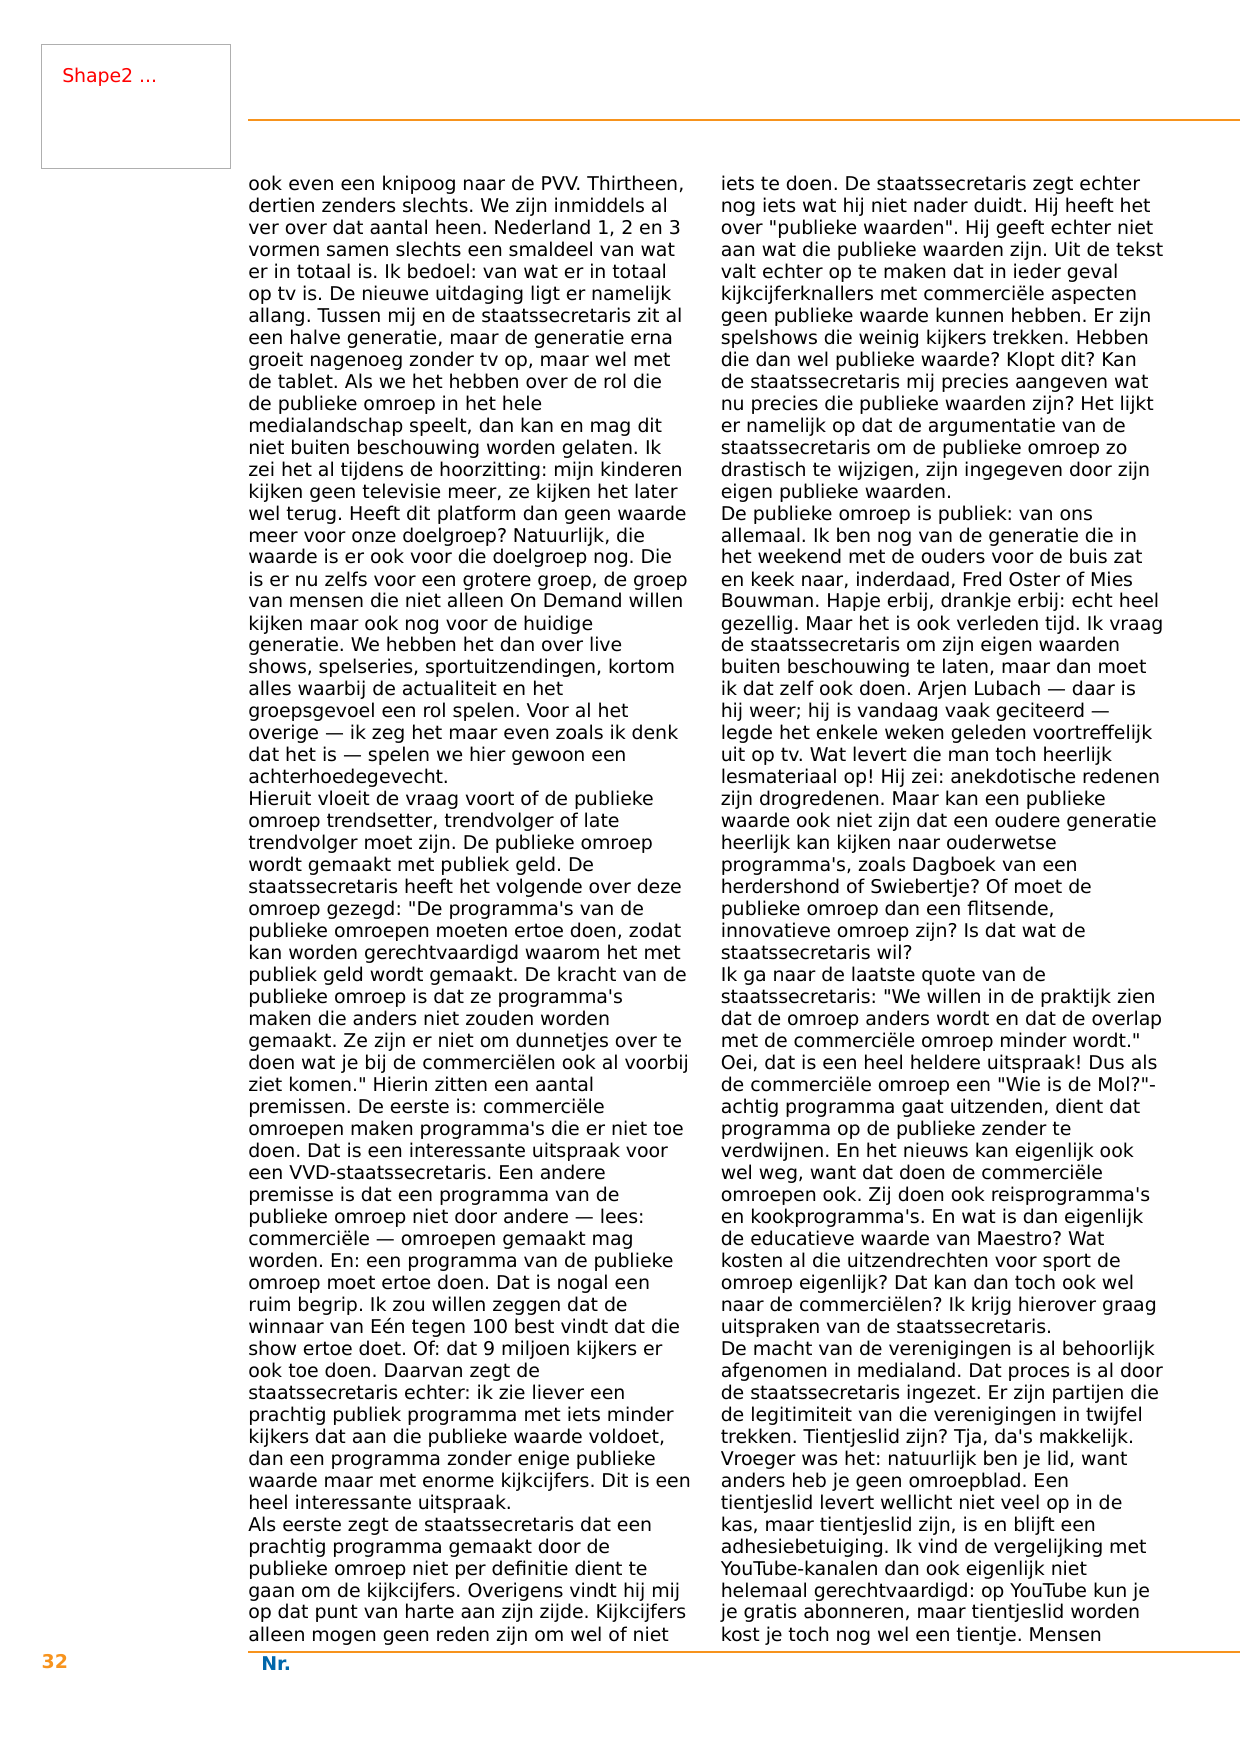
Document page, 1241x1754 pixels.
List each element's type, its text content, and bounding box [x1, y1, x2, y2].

text Als eerste zegt de staatssecretaris dat een prachtig programma gemaakt door de publieke omroep niet per definitie dient te gaan om de kijkcijfers. Overigens vindt hij mij op dat punt van harte aan zijn zijde. Kijkcijfers alleen mogen geen reden zijn om wel of niet [248, 1513, 691, 1645]
text iets te doen. De staatssecretaris zegt echter nog iets wat hij niet nader duidt. Hij heeft het over "publieke waarden". Hij geeft echter niet aan wat die publieke waarden zijn. Uit de tekst valt echter op te maken dat in ieder geval kijkcijferknallers met commerciële aspecten geen publieke waarde kunnen hebben. Er zijn spelshows die weinig kijkers trekken. Hebben die dan wel publieke waarde? Klopt dit? Kan de staatssecretaris mij precies aangeven wat nu precies die publieke waarden zijn? Het lijkt er namelijk op dat de argumentatie van de staatssecretaris om de publieke omroep zo drastisch te wijzigen, zijn ingegeven door zijn eigen publieke waarden. [721, 173, 1163, 502]
text Hieruit vloeit de vraag voort of de publieke omroep trendsetter, trendvolger of late trendvolger moet zijn. De publieke omroep wordt gemaakt met publiek geld. De staatssecretaris heeft het volgende over deze omroep gezegd: "De programma's van de publieke omroepen moeten ertoe doen, zodat kan worden gerechtvaardigd waarom het met publiek geld wordt gemaakt. De kracht van de publieke omroep is dat ze programma's maken die anders niet zouden worden gemaakt. Ze zijn er niet om dunnetjes over te doen wat je bij de commerciëlen ook al voorbij ziet komen." Hierin zitten een aantal premissen. De eerste is: commerciële omroepen maken programma's die er niet toe doen. Dat is een interessante uitspraak voor een VVD-staatssecretaris. Een andere premisse is dat een programma van de publieke omroep niet door andere — lees: commerciële — omroepen gemaakt mag worden. En: een programma van de publieke omroep moet ertoe doen. Dat is nogal een ruim begrip. Ik zou willen zeggen dat de winnaar van Eén tegen 100 best vindt dat die show ertoe doet. Of: dat 9 miljoen kijkers er ook toe doen. Daarvan zegt de staatssecretaris echter: ik zie liever een prachtig publiek programma met iets minder kijkers dat aan die publieke waarde voldoet, dan een programma zonder enige publieke waarde maar met enorme kijkcijfers. Dit is een heel interessante uitspraak. [248, 788, 691, 1513]
text De macht van de verenigingen is al behoorlijk afgenomen in medialand. Dat proces is al door de staatssecretaris ingezet. Er zijn partijen die de legitimiteit van die verenigingen in twijfel trekken. Tientjeslid zijn? Tja, da's makkelijk. Vroeger was het: natuurlijk ben je lid, want anders heb je geen omroepblad. Een tientjeslid levert wellicht niet veel op in de kas, maar tientjeslid zijn, is en blijft een adhesiebetuiging. Ik vind de vergelijking met YouTube-kanalen dan ook eigenlijk niet helemaal gerechtvaardigd: op YouTube kun je je gratis abonneren, maar tientjeslid worden kost je toch nog wel een tientje. Mensen [721, 1338, 1163, 1645]
text ook even een knipoog naar de PVV. Thirtheen, dertien zenders slechts. We zijn inmiddels al ver over dat aantal heen. Nederland 1, 2 en 3 vormen samen slechts een smaldeel van wat er in totaal is. Ik bedoel: van wat er in totaal op tv is. De nieuwe uitdaging ligt er namelijk allang. Tussen mij en de staatssecretaris zit al een halve generatie, maar de generatie erna groeit nagenoeg zonder tv op, maar wel met de tablet. Als we het hebben over de rol die de publieke omroep in het hele medialandschap speelt, dan kan en mag dit niet buiten beschouwing worden gelaten. Ik zei het al tijdens de hoorzitting: mijn kinderen kijken geen televisie meer, ze kijken het later wel terug. Heeft dit platform dan geen waarde meer voor onze doelgroep? Natuurlijk, die waarde is er ook voor die doelgroep nog. Die is er nu zelfs voor een grotere groep, de groep van mensen die niet alleen On Demand willen kijken maar ook nog voor de huidige generatie. We hebben het dan over live shows, spelseries, sportuitzendingen, kortom alles waarbij de actualiteit en het groepsgevoel een rol spelen. Voor al het overige — ik zeg het maar even zoals ik denk dat het is — spelen we hier gewoon een achterhoedegevecht. [248, 173, 691, 788]
text Ik ga naar de laatste quote van de staatssecretaris: "We willen in de praktijk zien dat de omroep anders wordt en dat de overlap met de commerciële omroep minder wordt." Oei, dat is een heel heldere uitspraak! Dus als de commerciële omroep een "Wie is de Mol?"-achtig programma gaat uitzenden, dient dat programma op de publieke zender te verdwijnen. En het nieuws kan eigenlijk ook wel weg, want dat doen de commerciële omroepen ook. Zij doen ook reisprogramma's en kookprogramma's. En wat is dan eigenlijk de educatieve waarde van Maestro? Wat kosten al die uitzendrechten voor sport de omroep eigenlijk? Dat kan dan toch ook wel naar de commerciëlen? Ik krijg hierover graag uitspraken van de staatssecretaris. [721, 964, 1163, 1338]
text De publieke omroep is publiek: van ons allemaal. Ik ben nog van de generatie die in het weekend met de ouders voor de buis zat en keek naar, inderdaad, Fred Oster of Mies Bouwman. Hapje erbij, drankje erbij: echt heel gezellig. Maar het is ook verleden tijd. Ik vraag de staatssecretaris om zijn eigen waarden buiten beschouwing te laten, maar dan moet ik dat zelf ook doen. Arjen Lubach — daar is hij weer; hij is vandaag vaak geciteerd — legde het enkele weken geleden voortreffelijk uit op tv. Wat levert die man toch heerlijk lesmateriaal op! Hij zei: anekdotische redenen zijn drogredenen. Maar kan een publieke waarde ook niet zijn dat een oudere generatie heerlijk kan kijken naar ouderwetse programma's, zoals Dagboek van een herdershond of Swiebertje? Of moet de publieke omroep dan een flitsende, innovatieve omroep zijn? Is dat wat de staatssecretaris wil? [721, 502, 1163, 964]
